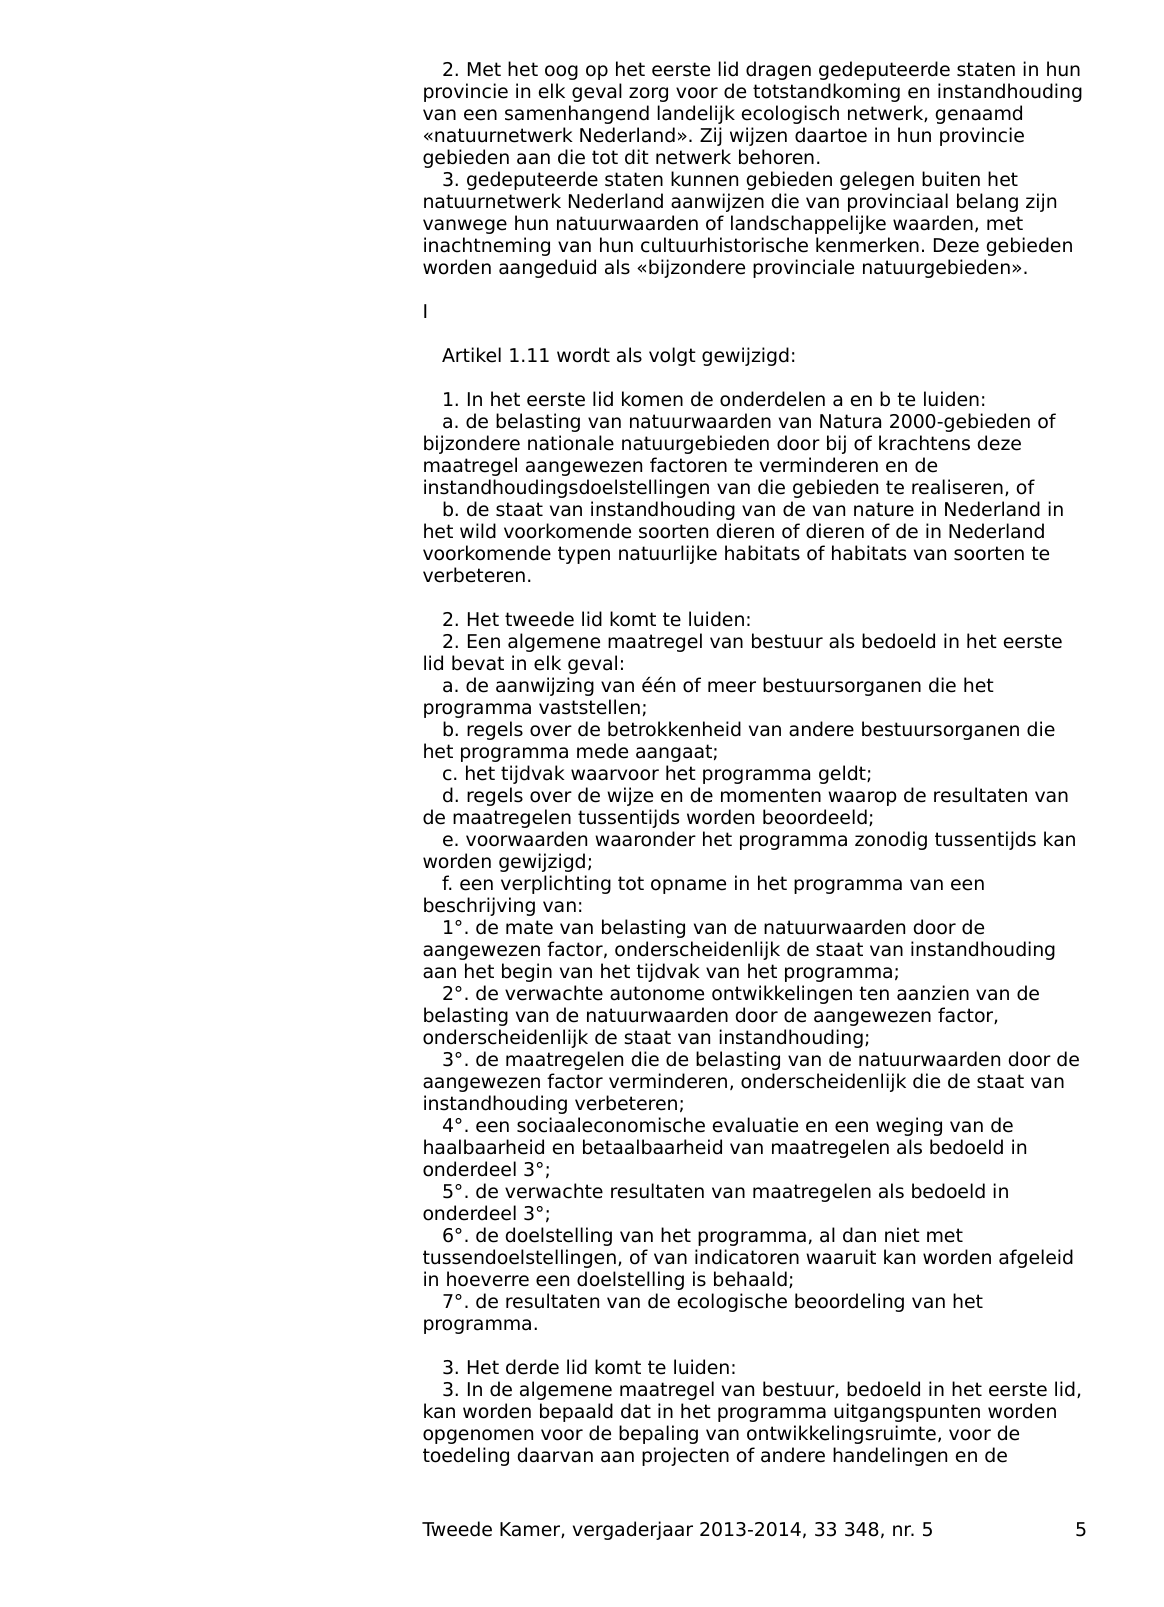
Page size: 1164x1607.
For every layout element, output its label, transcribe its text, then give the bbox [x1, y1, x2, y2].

text d. regels over de wijze en de momenten waarop de resultaten van de maatregelen tussentijds worden beoordeeld; [422, 785, 1087, 829]
text a. de belasting van natuurwaarden van Natura 2000-gebieden of bijzondere nationale natuurgebieden door bij of krachtens deze maatregel aangewezen factoren te verminderen en de instandhoudingsdoelstellingen van die gebieden te realiseren, of [422, 411, 1087, 499]
text 6°. de doelstelling van het programma, al dan niet met tussendoelstellingen, of van indicatoren waaruit kan worden afgeleid in hoeverre een doelstelling is behaald; [422, 1225, 1087, 1291]
text 1. In het eerste lid komen de onderdelen a en b te luiden: [422, 389, 1087, 411]
text f. een verplichting tot opname in het programma van een beschrijving van: [422, 873, 1087, 917]
text 1°. de mate van belasting van de natuurwaarden door de aangewezen factor, onderscheidenlijk de staat van instandhouding aan het begin van het tijdvak van het programma; [422, 917, 1087, 983]
text 3°. de maatregelen die de belasting van de natuurwaarden door de aangewezen factor verminderen, onderscheidenlijk die de staat van instandhouding verbeteren; [422, 1049, 1087, 1115]
text c. het tijdvak waarvoor het programma geldt; [422, 763, 1087, 785]
text 2. Het tweede lid komt te luiden: [422, 609, 1087, 631]
subtitle I [422, 301, 1087, 323]
text 3. In de algemene maatregel van bestuur, bedoeld in het eerste lid, kan worden bepaald dat in het programma uitgangspunten worden opgenomen voor de bepaling van ontwikkelingsruimte, voor de toedeling daarvan aan projecten of andere handelingen en de [422, 1379, 1087, 1467]
text Artikel 1.11 wordt als volgt gewijzigd: [422, 345, 1087, 367]
text 5°. de verwachte resultaten van maatregelen als bedoeld in onderdeel 3°; [422, 1181, 1087, 1225]
text e. voorwaarden waaronder het programma zonodig tussentijds kan worden gewijzigd; [422, 829, 1087, 873]
text 3. Het derde lid komt te luiden: [422, 1357, 1087, 1379]
text 2°. de verwachte autonome ontwikkelingen ten aanzien van de belasting van de natuurwaarden door de aangewezen factor, onderscheidenlijk de staat van instandhouding; [422, 983, 1087, 1049]
text 4°. een sociaaleconomische evaluatie en een weging van de haalbaarheid en betaalbaarheid van maatregelen als bedoeld in onderdeel 3°; [422, 1115, 1087, 1181]
text b. de staat van instandhouding van de van nature in Nederland in het wild voorkomende soorten dieren of dieren of de in Nederland voorkomende typen natuurlijke habitats of habitats van soorten te verbeteren. [422, 499, 1087, 587]
text 2. Een algemene maatregel van bestuur als bedoeld in het eerste lid bevat in elk geval: [422, 631, 1087, 675]
text 7°. de resultaten van de ecologische beoordeling van het programma. [422, 1291, 1087, 1335]
text 2. Met het oog op het eerste lid dragen gedeputeerde staten in hun provincie in elk geval zorg voor de totstandkoming en instandhouding van een samenhangend landelijk ecologisch netwerk, genaamd «natuurnetwerk Nederland». Zij wijzen daartoe in hun provincie gebieden aan die tot dit netwerk behoren. [422, 59, 1087, 169]
text a. de aanwijzing van één of meer bestuursorganen die het programma vaststellen; [422, 675, 1087, 719]
text b. regels over de betrokkenheid van andere bestuursorganen die het programma mede aangaat; [422, 719, 1087, 763]
text 3. gedeputeerde staten kunnen gebieden gelegen buiten het natuurnetwerk Nederland aanwijzen die van provinciaal belang zijn vanwege hun natuurwaarden of landschappelijke waarden, met inachtneming van hun cultuurhistorische kenmerken. Deze gebieden worden aangeduid als «bijzondere provinciale natuurgebieden». [422, 169, 1087, 279]
